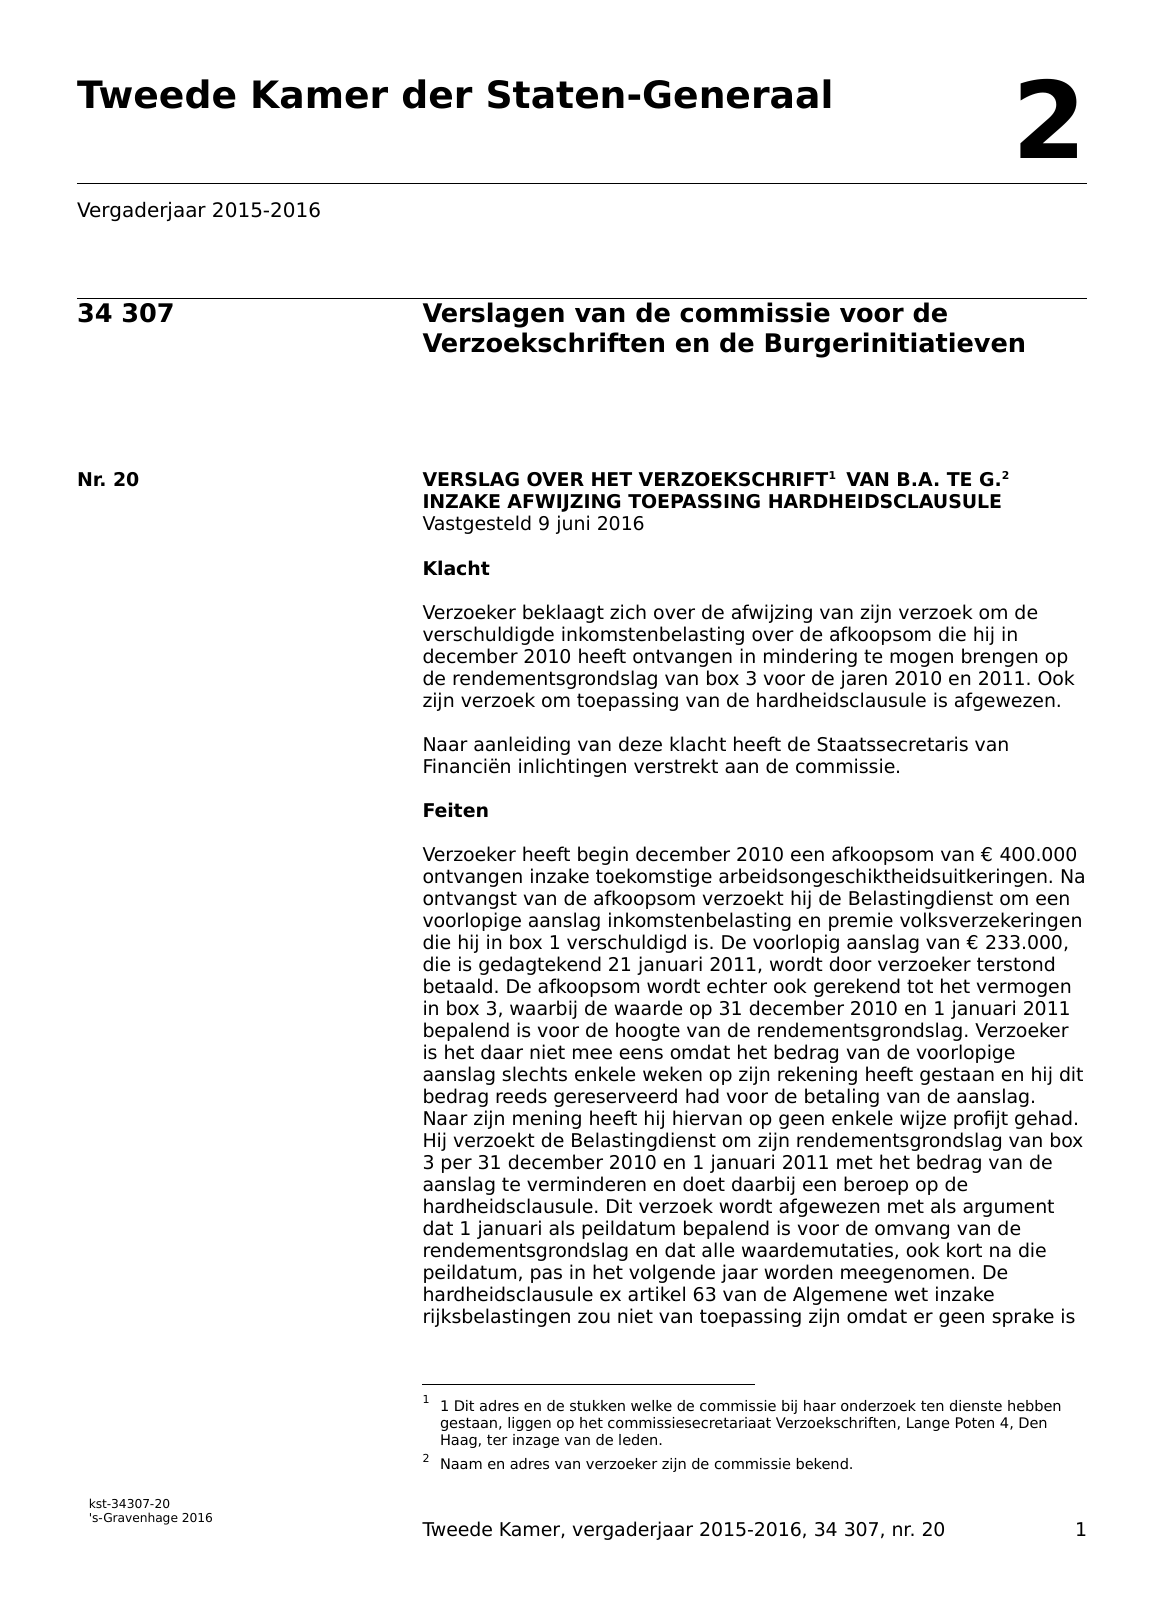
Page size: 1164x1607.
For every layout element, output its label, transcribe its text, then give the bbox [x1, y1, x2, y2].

text kst-34307-20 [88, 1497, 323, 1511]
text Naam en adres van verzoeker zijn de commissie bekend. [422, 1452, 1087, 1474]
subtitle Nr. 20 VERSLAG OVER HET VERZOEKSCHRIFT VAN B.A. TE G. INZAKE AFWIJZING TOEPASSING HARDHEIDSCLAUSULE [77, 469, 1087, 513]
text 1 Dit adres en de stukken welke de commissie bij haar onderzoek ten dienste hebben gestaan, liggen op het commissiesecretariaat Verzoekschriften, Lange Poten 4, Den Haag, ter inzage van de leden. [422, 1393, 1087, 1449]
text Verzoeker heeft begin december 2010 een afkoopsom van € 400.000 ontvangen inzake toekomstige arbeidsongeschiktheidsuitkeringen. Na ontvangst van de afkoopsom verzoekt hij de Belastingdienst om een voorlopige aanslag inkomstenbelasting en premie volksverzekeringen die hij in box 1 verschuldigd is. De voorlopig aanslag van € 233.000, die is gedagtekend 21 januari 2011, wordt door verzoeker terstond betaald. De afkoopsom wordt echter ook gerekend tot het vermogen in box 3, waarbij de waarde op 31 december 2010 en 1 januari 2011 bepalend is voor de hoogte van de rendementsgrondslag. Verzoeker is het daar niet mee eens omdat het bedrag van de voorlopige aanslag slechts enkele weken op zijn rekening heeft gestaan en hij dit bedrag reeds gereserveerd had voor de betaling van de aanslag. Naar zijn mening heeft hij hiervan op geen enkele wijze profijt gehad. Hij verzoekt de Belastingdienst om zijn rendementsgrondslag van box 3 per 31 december 2010 en 1 januari 2011 met het bedrag van de aanslag te verminderen en doet daarbij een beroep op de hardheidsclausule. Dit verzoek wordt afgewezen met als argument dat 1 januari als peildatum bepalend is voor de omvang van de rendementsgrondslag en dat alle waardemutaties, ook kort na die peildatum, pas in het volgende jaar worden meegenomen. De hardheidsclausule ex artikel 63 van de Algemene wet inzake rijksbelastingen zou niet van toepassing zijn omdat er geen sprake is [422, 844, 1087, 1328]
table_header Tweede Kamer der Staten-Generaal [77, 59, 886, 183]
subtitle 34 307 Verslagen van de commissie voor de Verzoekschriften en de Burgerinitiatieven [77, 299, 1087, 358]
text Vastgesteld 9 juni 2016 [422, 513, 1087, 535]
text 's-Gravenhage 2016 [88, 1511, 323, 1525]
text Verzoeker beklaagt zich over de afwijzing van zijn verzoek om de verschuldigde inkomstenbelasting over de afkoopsom die hij in december 2010 heeft ontvangen in mindering te mogen brengen op de rendementsgrondslag van box 3 voor de jaren 2010 en 2011. Ook zijn verzoek om toepassing van de hardheidsclausule is afgewezen. [422, 602, 1087, 712]
text Naar aanleiding van deze klacht heeft de Staatssecretaris van Financiën inlichtingen verstrekt aan de commissie. [422, 734, 1087, 778]
subtitle Feiten [422, 800, 1087, 822]
table_header 2 [886, 59, 1087, 183]
subtitle Klacht [422, 557, 1087, 579]
table_cell Vergaderjaar 2015-2016 [77, 184, 1087, 298]
